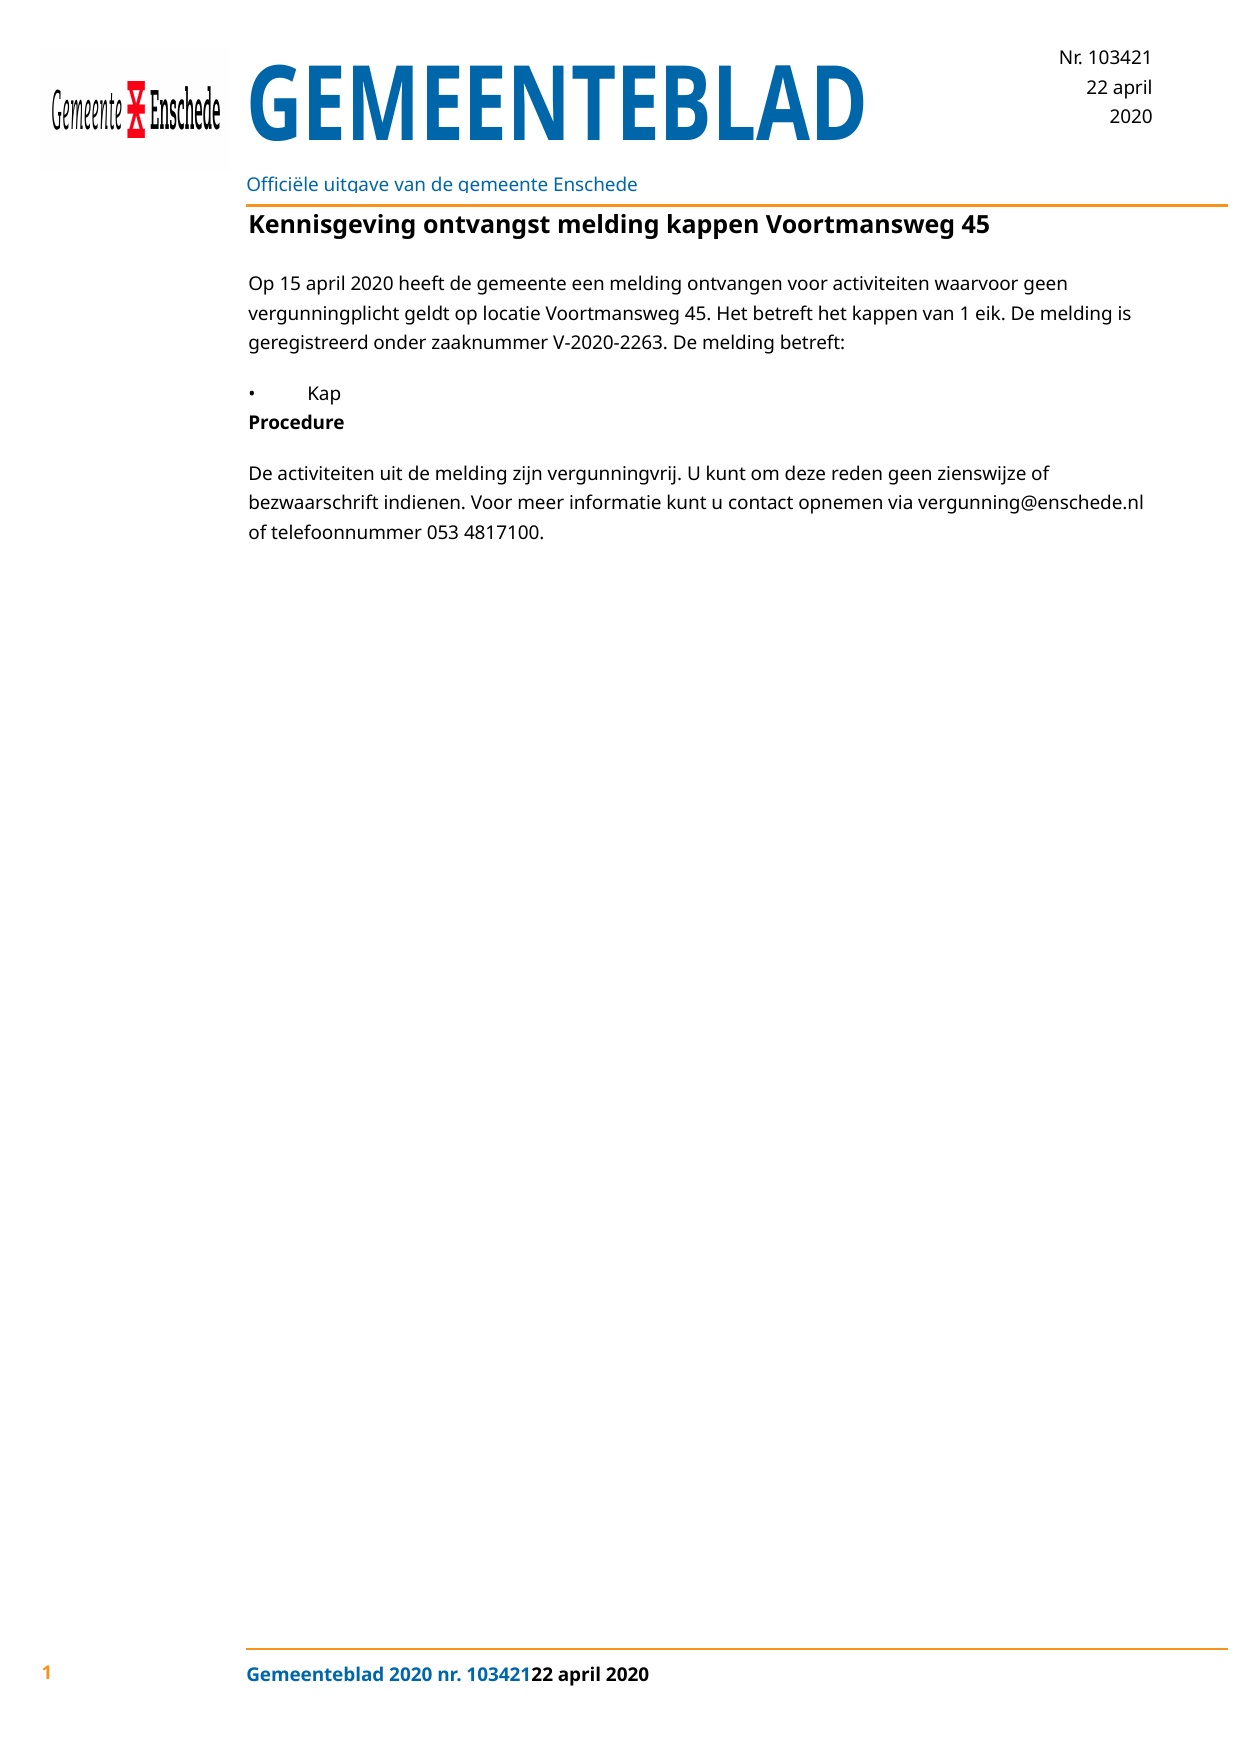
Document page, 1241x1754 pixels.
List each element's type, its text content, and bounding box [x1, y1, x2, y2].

text Procedure [248, 409, 1152, 435]
text Op 15 april 2020 heeft de gemeente een melding ontvangen voor activiteiten waarvoor geen vergunningplicht geldt op locatie Voortmansweg 45. Het betreft het kappen van 1 eik. De melding is geregistreerd onder zaaknummer V-2020-2263. De melding betreft: [248, 270, 1152, 355]
text De activiteiten uit de melding zijn vergunningvrij. U kunt om deze reden geen zienswijze of bezwaarschrift indienen. Voor meer informatie kunt u contact opnemen via vergunning@enschede.nl of telefoonnummer 053 4817100. [248, 460, 1152, 545]
text Kennisgeving ontvangst melding kappen Voortmansweg 45 [248, 207, 1152, 241]
picture [41, 47, 231, 172]
list Kap [248, 380, 1152, 406]
